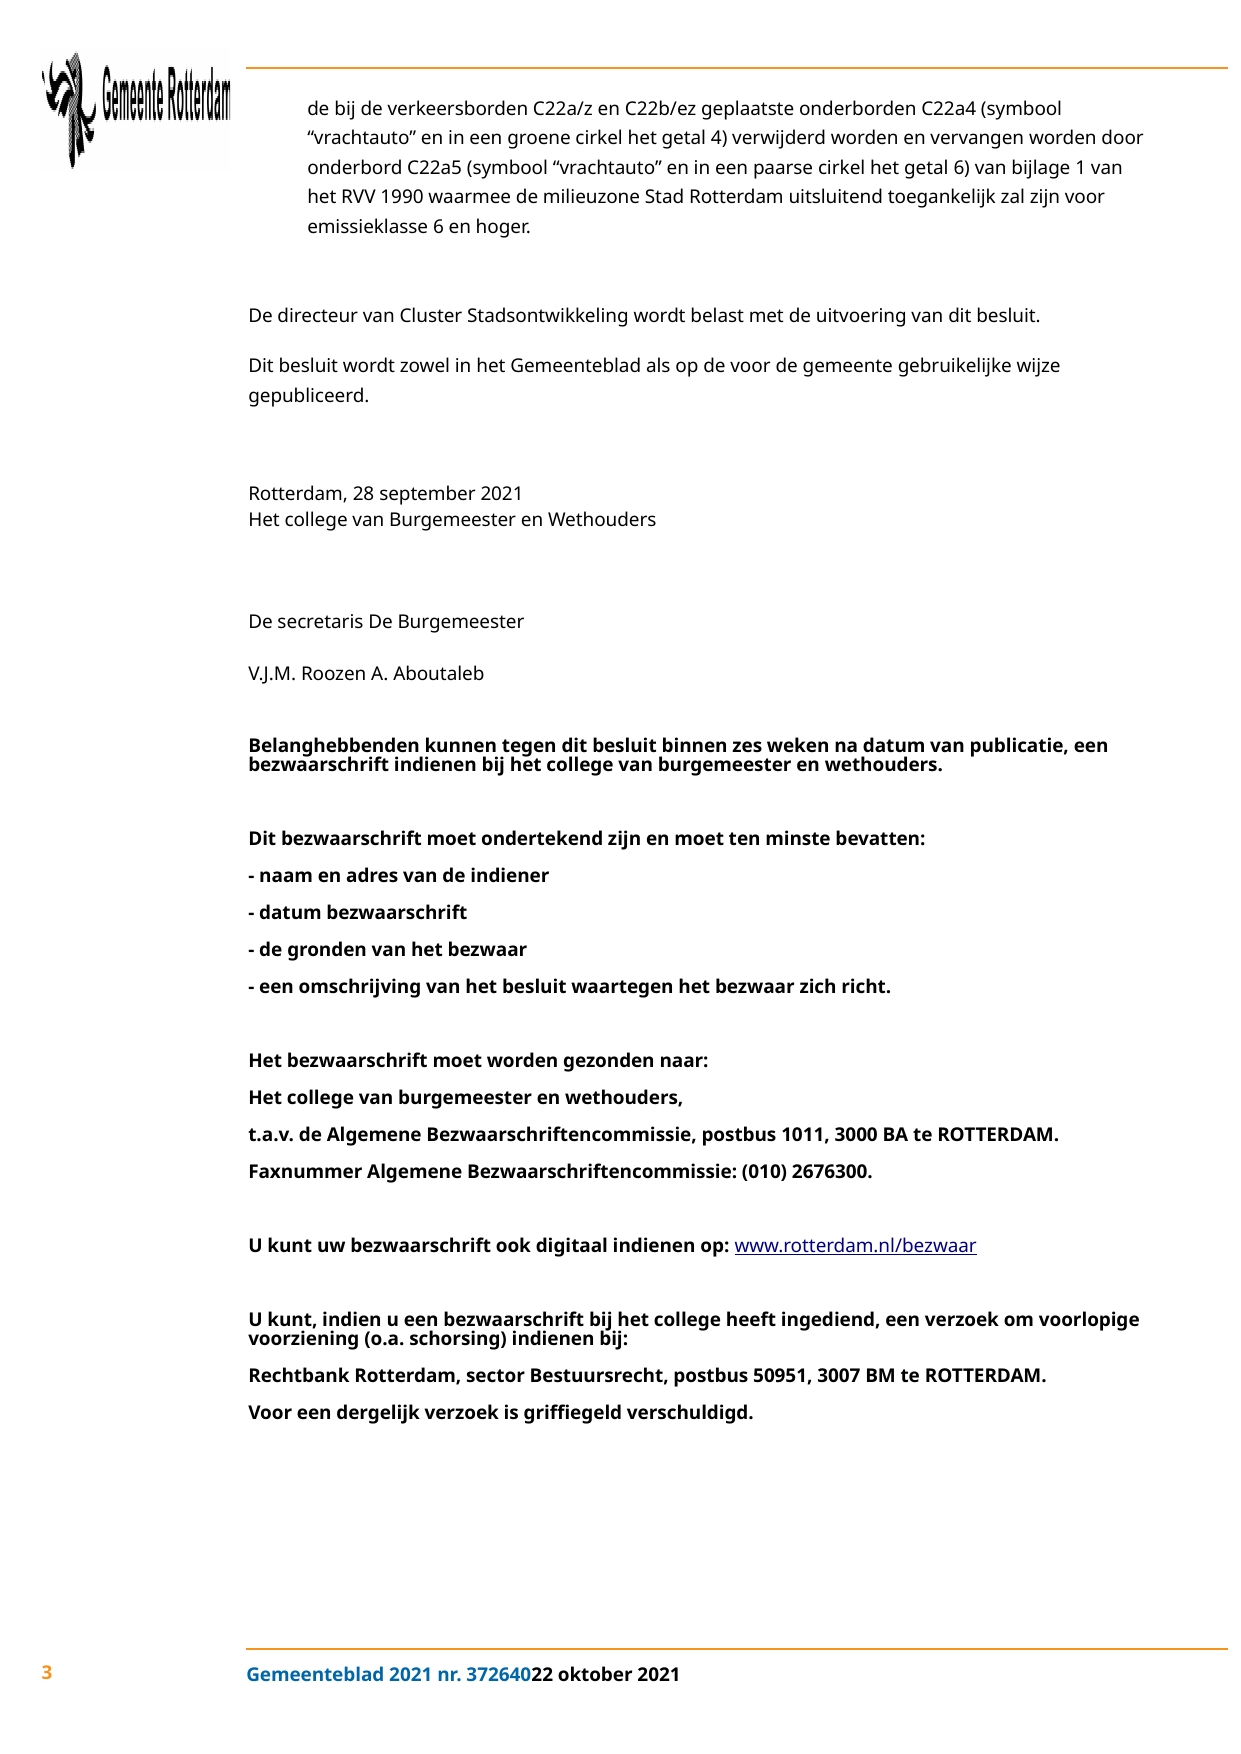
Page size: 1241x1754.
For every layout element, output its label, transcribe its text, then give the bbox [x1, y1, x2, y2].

text - een omschrijving van het besluit waartegen het bezwaar zich richt. [248, 978, 1152, 997]
text - de gronden van het bezwaar [248, 941, 1152, 960]
text Rotterdam, 28 september 2021 [248, 480, 1152, 506]
list de bij de verkeersborden C22a/z en C22b/ez geplaatste onderborden C22a4 (symbool “vrachtauto” en in een groene cirkel het getal 4) verwijderd worden en vervangen worden door onderbord C22a5 (symbool “vrachtauto” en in een paarse cirkel het getal 6) van bijlage 1 van het RVV 1990 waarmee de milieuzone Stad Rotterdam uitsluitend toegankelijk zal zijn voor emissieklasse 6 en hoger. [248, 95, 1152, 239]
text - naam en adres van de indiener [248, 867, 1152, 886]
text Dit besluit wordt zowel in het Gemeenteblad als op de voor de gemeente gebruikelijke wijze gepubliceerd. [248, 352, 1152, 408]
text Voor een dergelijk verzoek is griffiegeld verschuldigd. [248, 1404, 1152, 1423]
text Belanghebbenden kunnen tegen dit besluit binnen zes weken na datum van publicatie, een bezwaarschrift indienen bij het college van burgemeester en wethouders. [248, 737, 1152, 775]
text U kunt, indien u een bezwaarschrift bij het college heeft ingediend, een verzoek om voorlopige voorziening (o.a. schorsing) indienen bij: [248, 1311, 1152, 1349]
text V.J.M. Roozen A. Aboutaleb [248, 660, 1152, 686]
text Dit bezwaarschrift moet ondertekend zijn en moet ten minste bevatten: [248, 830, 1152, 849]
picture [41, 47, 231, 172]
text Het bezwaarschrift moet worden gezonden naar: [248, 1052, 1152, 1071]
text U kunt uw bezwaarschrift ook digitaal indienen op: www.rotterdam.nl/bezwaar [248, 1237, 1152, 1256]
text Het college van Burgemeester en Wethouders [248, 506, 1152, 532]
text De directeur van Cluster Stadsontwikkeling wordt belast met de uitvoering van dit besluit. [248, 302, 1152, 328]
text t.a.v. de Algemene Bezwaarschriftencommissie, postbus 1011, 3000 BA te ROTTERDAM. [248, 1126, 1152, 1145]
text Faxnummer Algemene Bezwaarschriftencommissie: (010) 2676300. [248, 1163, 1152, 1182]
text - datum bezwaarschrift [248, 904, 1152, 923]
text De secretaris De Burgemeester [248, 609, 1152, 634]
text Rechtbank Rotterdam, sector Bestuursrecht, postbus 50951, 3007 BM te ROTTERDAM. [248, 1367, 1152, 1386]
text Het college van burgemeester en wethouders, [248, 1089, 1152, 1108]
